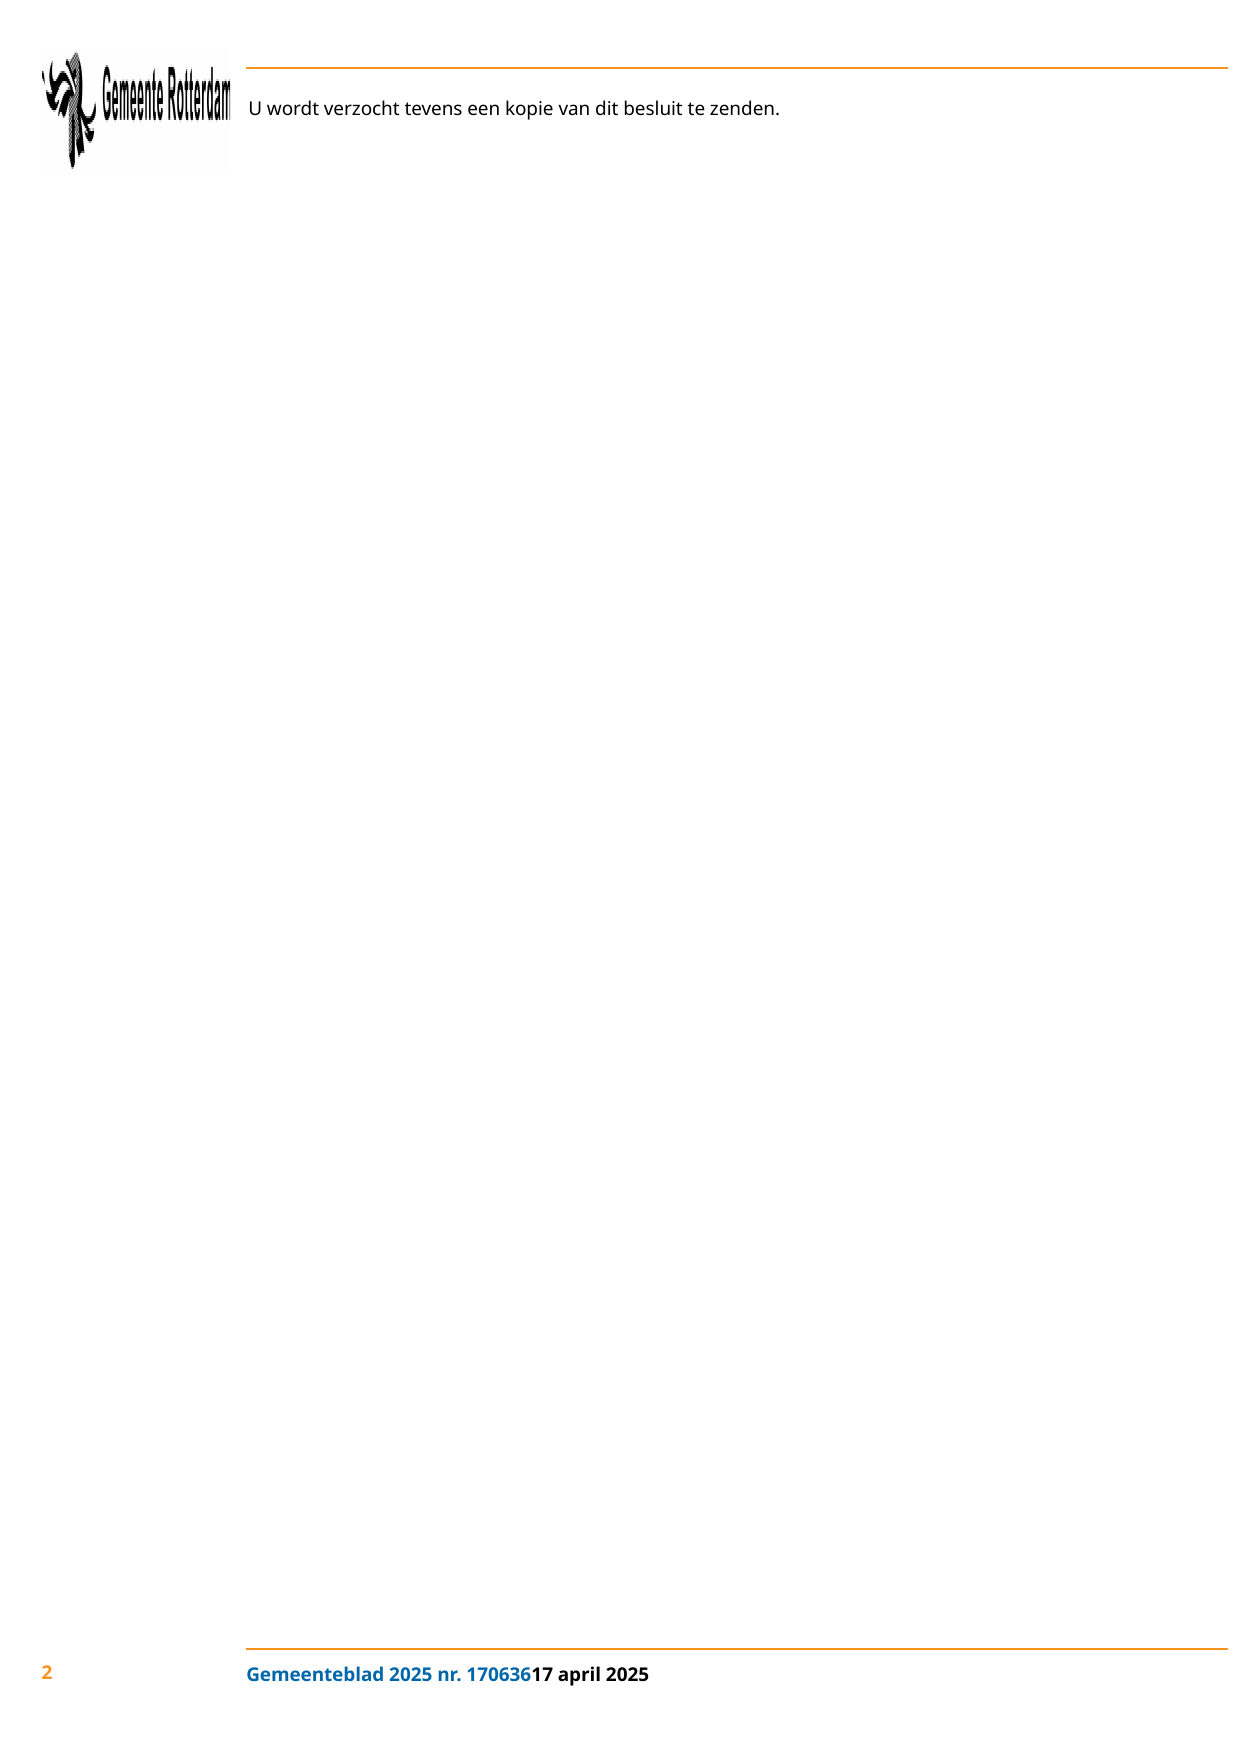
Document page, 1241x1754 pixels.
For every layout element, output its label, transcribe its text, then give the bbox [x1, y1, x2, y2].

picture [41, 47, 231, 172]
text U wordt verzocht tevens een kopie van dit besluit te zenden. [248, 95, 1152, 121]
